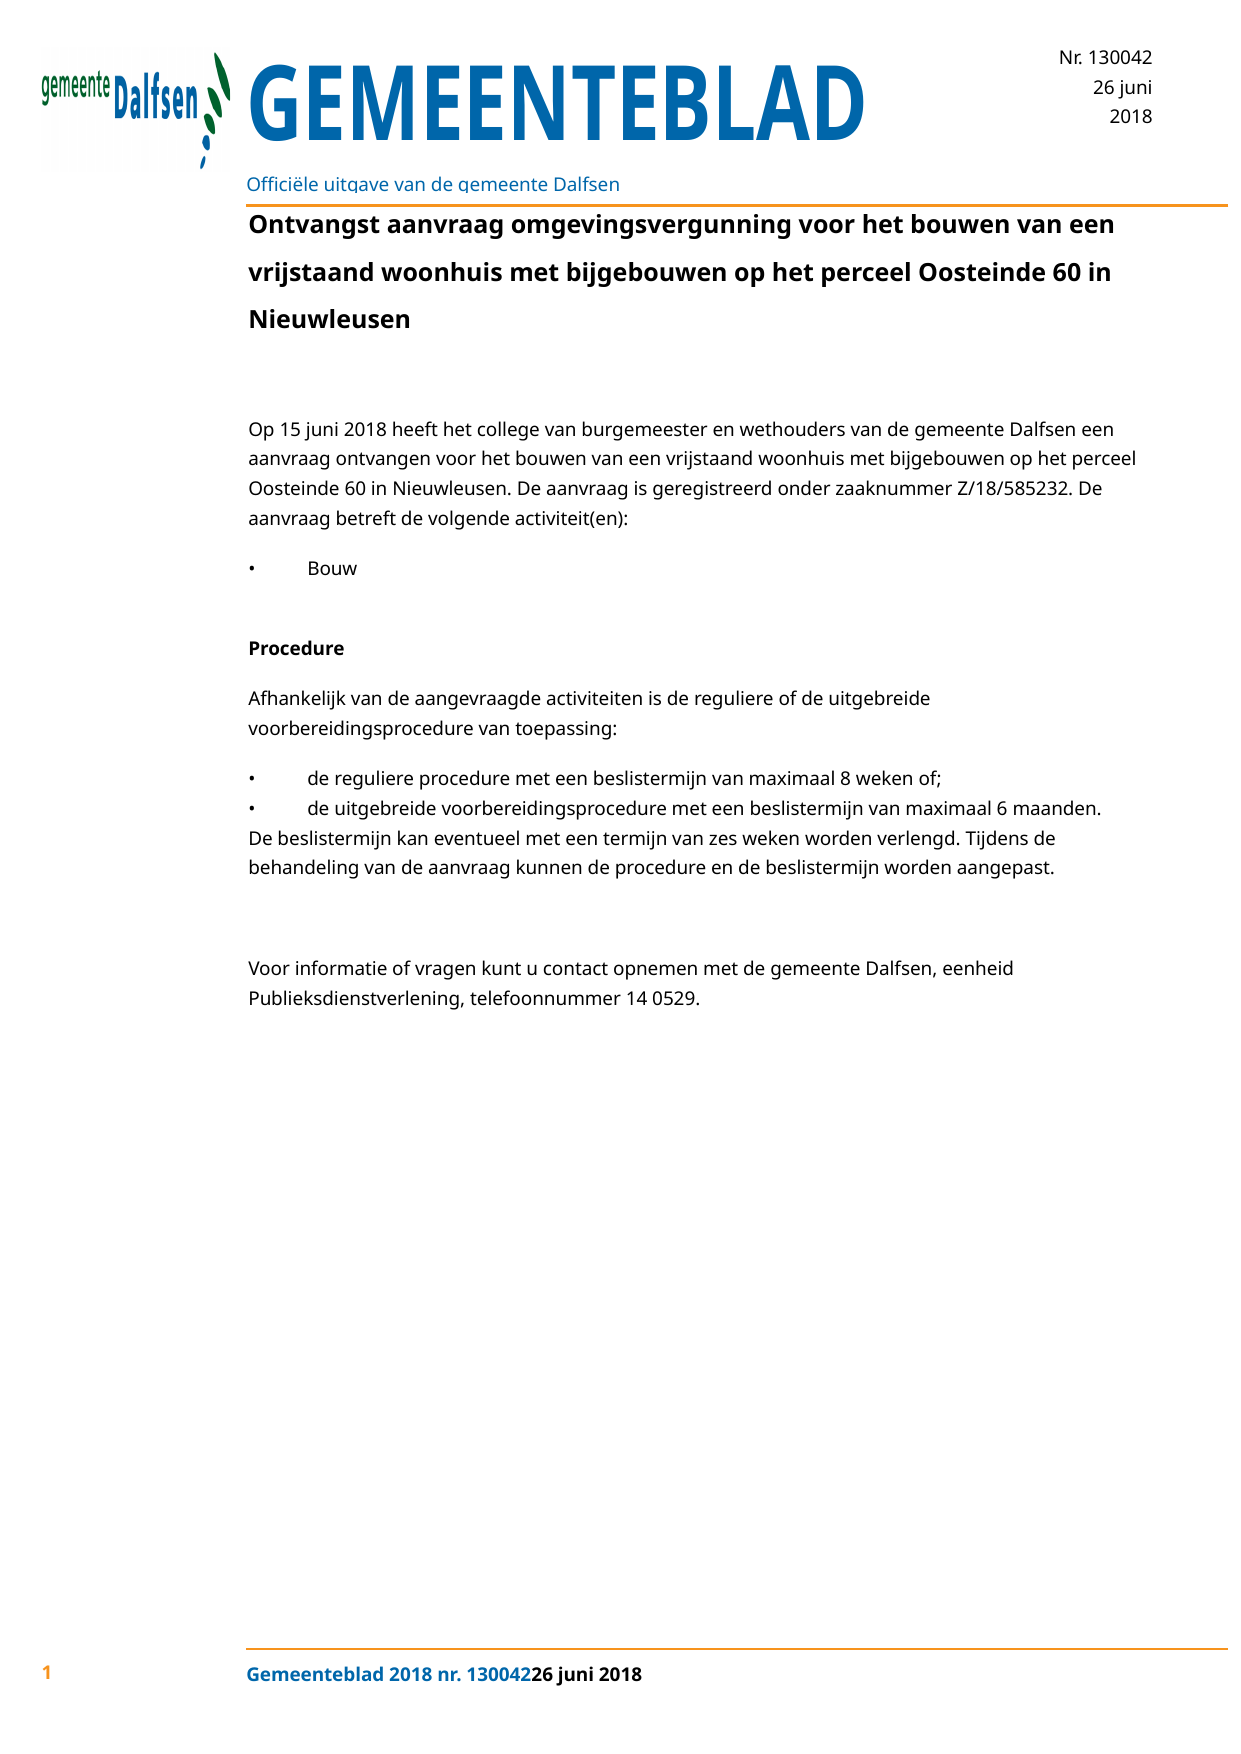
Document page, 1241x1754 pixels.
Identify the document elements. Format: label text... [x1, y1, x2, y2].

text Ontvangst aanvraag omgevingsvergunning voor het bouwen van een vrijstaand woonhuis met bijgebouwen op het perceel Oosteinde 60 in Nieuwleusen [248, 207, 1152, 336]
list Bouw [248, 555, 1152, 581]
text Afhankelijk van de aangevraagde activiteiten is de reguliere of de uitgebreide voorbereidingsprocedure van toepassing: [248, 686, 1152, 741]
text Voor informatie of vragen kunt u contact opnemen met de gemeente Dalfsen, eenheid Publieksdienstverlening, telefoonnummer 14 0529. [248, 955, 1152, 1010]
list de uitgebreide voorbereidingsprocedure met een beslistermijn van maximaal 6 maanden. [248, 795, 1152, 821]
text De beslistermijn kan eventueel met een termijn van zes weken worden verlengd. Tijdens de behandeling van de aanvraag kunnen de procedure en de beslistermijn worden aangepast. [248, 825, 1152, 880]
list de reguliere procedure met een beslistermijn van maximaal 8 weken of; [248, 766, 1152, 791]
text Procedure [248, 635, 1152, 661]
picture [41, 47, 231, 172]
text Op 15 juni 2018 heeft het college van burgemeester en wethouders van de gemeente Dalfsen een aanvraag ontvangen voor het bouwen van een vrijstaand woonhuis met bijgebouwen op het perceel Oosteinde 60 in Nieuwleusen. De aanvraag is geregistreerd onder zaaknummer Z/18/585232. De aanvraag betreft de volgende activiteit(en): [248, 416, 1152, 530]
